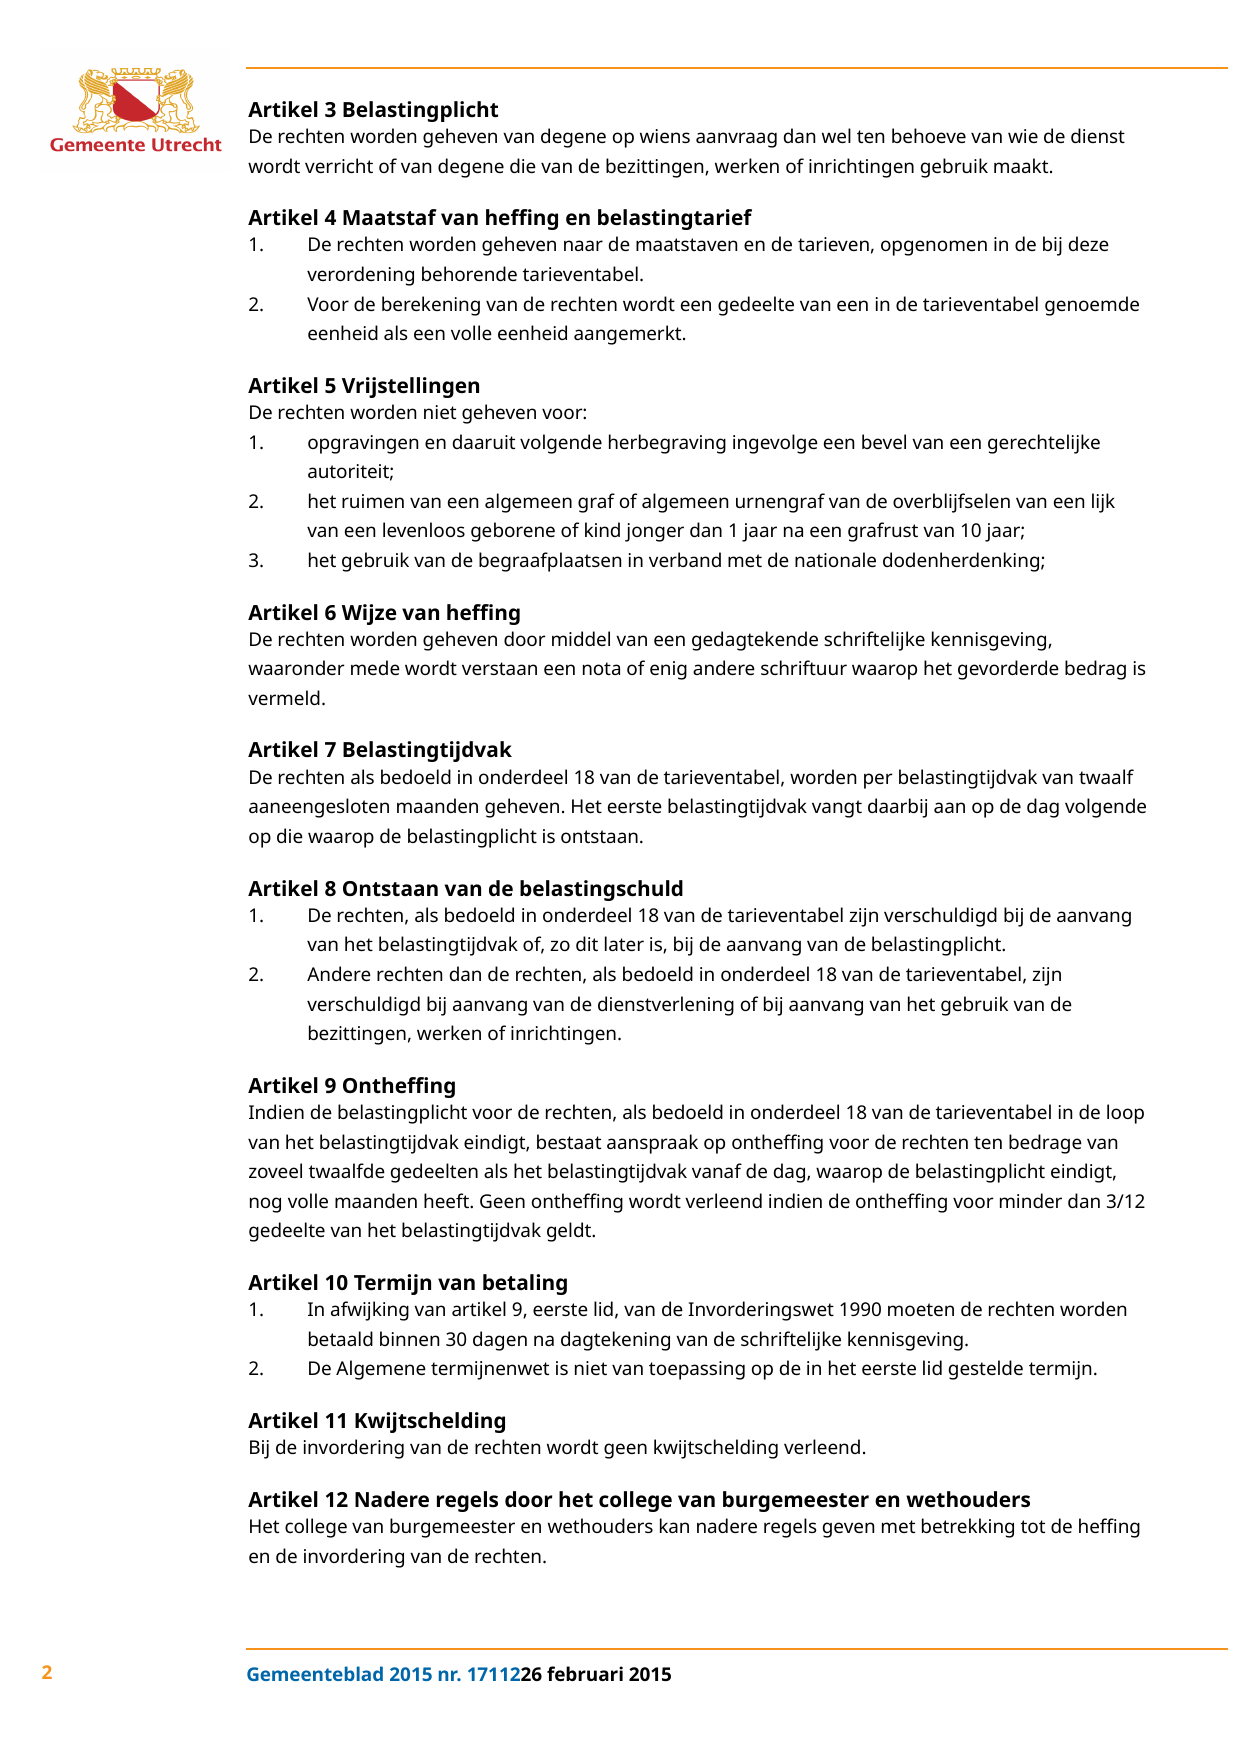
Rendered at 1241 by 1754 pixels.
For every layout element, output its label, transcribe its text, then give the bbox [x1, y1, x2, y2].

list De Algemene termijnenwet is niet van toepassing op de in het eerste lid gestelde termijn. [248, 1356, 1152, 1381]
text Het college van burgemeester en wethouders kan nadere regels geven met betrekking tot de heffing en de invordering van de rechten. [248, 1513, 1152, 1569]
text Artikel 4 Maatstaf van heffing en belastingtarief [248, 203, 1152, 232]
text De rechten als bedoeld in onderdeel 18 van de tarieventabel, worden per belastingtijdvak van twaalf aaneengesloten maanden geheven. Het eerste belastingtijdvak vangt daarbij aan op de dag volgende op die waarop de belastingplicht is ontstaan. [248, 764, 1152, 849]
text De rechten worden geheven van degene op wiens aanvraag dan wel ten behoeve van wie de dienst wordt verricht of van degene die van de bezittingen, werken of inrichtingen gebruik maakt. [248, 123, 1152, 178]
text Indien de belastingplicht voor de rechten, als bedoeld in onderdeel 18 van de tarieventabel in de loop van het belastingtijdvak eindigt, bestaat aanspraak op ontheffing voor de rechten ten bedrage van zoveel twaalfde gedeelten als het belastingtijdvak vanaf de dag, waarop de belastingplicht eindigt, nog volle maanden heeft. Geen ontheffing wordt verleend indien de ontheffing voor minder dan 3/12 gedeelte van het belastingtijdvak geldt. [248, 1099, 1152, 1243]
text Artikel 12 Nadere regels door het college van burgemeester en wethouders [248, 1485, 1152, 1513]
text Artikel 11 Kwijtschelding [248, 1406, 1152, 1434]
list opgravingen en daaruit volgende herbegraving ingevolge een bevel van een gerechtelijke autoriteit; [248, 429, 1152, 484]
list De rechten, als bedoeld in onderdeel 18 van de tarieventabel zijn verschuldigd bij de aanvang van het belastingtijdvak of, zo dit later is, bij de aanvang van de belastingplicht. [248, 902, 1152, 957]
list het gebruik van de begraafplaatsen in verband met de nationale dodenherdenking; [248, 547, 1152, 573]
text Artikel 6 Wijze van heffing [248, 598, 1152, 626]
list In afwijking van artikel 9, eerste lid, van de Invorderingswet 1990 moeten de rechten worden betaald binnen 30 dagen na dagtekening van de schriftelijke kennisgeving. [248, 1296, 1152, 1352]
text Artikel 9 Ontheffing [248, 1071, 1152, 1099]
list het ruimen van een algemeen graf of algemeen urnengraf van de overblijfselen van een lijk van een levenloos geborene of kind jonger dan 1 jaar na een grafrust van 10 jaar; [248, 488, 1152, 543]
text Artikel 8 Ontstaan van de belastingschuld [248, 874, 1152, 902]
text Bij de invordering van de rechten wordt geen kwijtschelding verleend. [248, 1434, 1152, 1460]
picture [41, 47, 231, 172]
list Voor de berekening van de rechten wordt een gedeelte van een in de tarieventabel genoemde eenheid als een volle eenheid aangemerkt. [248, 291, 1152, 346]
text Artikel 5 Vrijstellingen [248, 371, 1152, 399]
text Artikel 10 Termijn van betaling [248, 1268, 1152, 1296]
text De rechten worden niet geheven voor: [248, 399, 1152, 425]
list De rechten worden geheven naar de maatstaven en de tarieven, opgenomen in de bij deze verordening behorende tarieventabel. [248, 232, 1152, 287]
text Artikel 3 Belastingplicht [248, 95, 1152, 123]
list Andere rechten dan de rechten, als bedoeld in onderdeel 18 van de tarieventabel, zijn verschuldigd bij aanvang van de dienstverlening of bij aanvang van het gebruik van de bezittingen, werken of inrichtingen. [248, 961, 1152, 1046]
text De rechten worden geheven door middel van een gedagtekende schriftelijke kennisgeving, waaronder mede wordt verstaan een nota of enig andere schriftuur waarop het gevorderde bedrag is vermeld. [248, 626, 1152, 711]
text Artikel 7 Belastingtijdvak [248, 736, 1152, 764]
